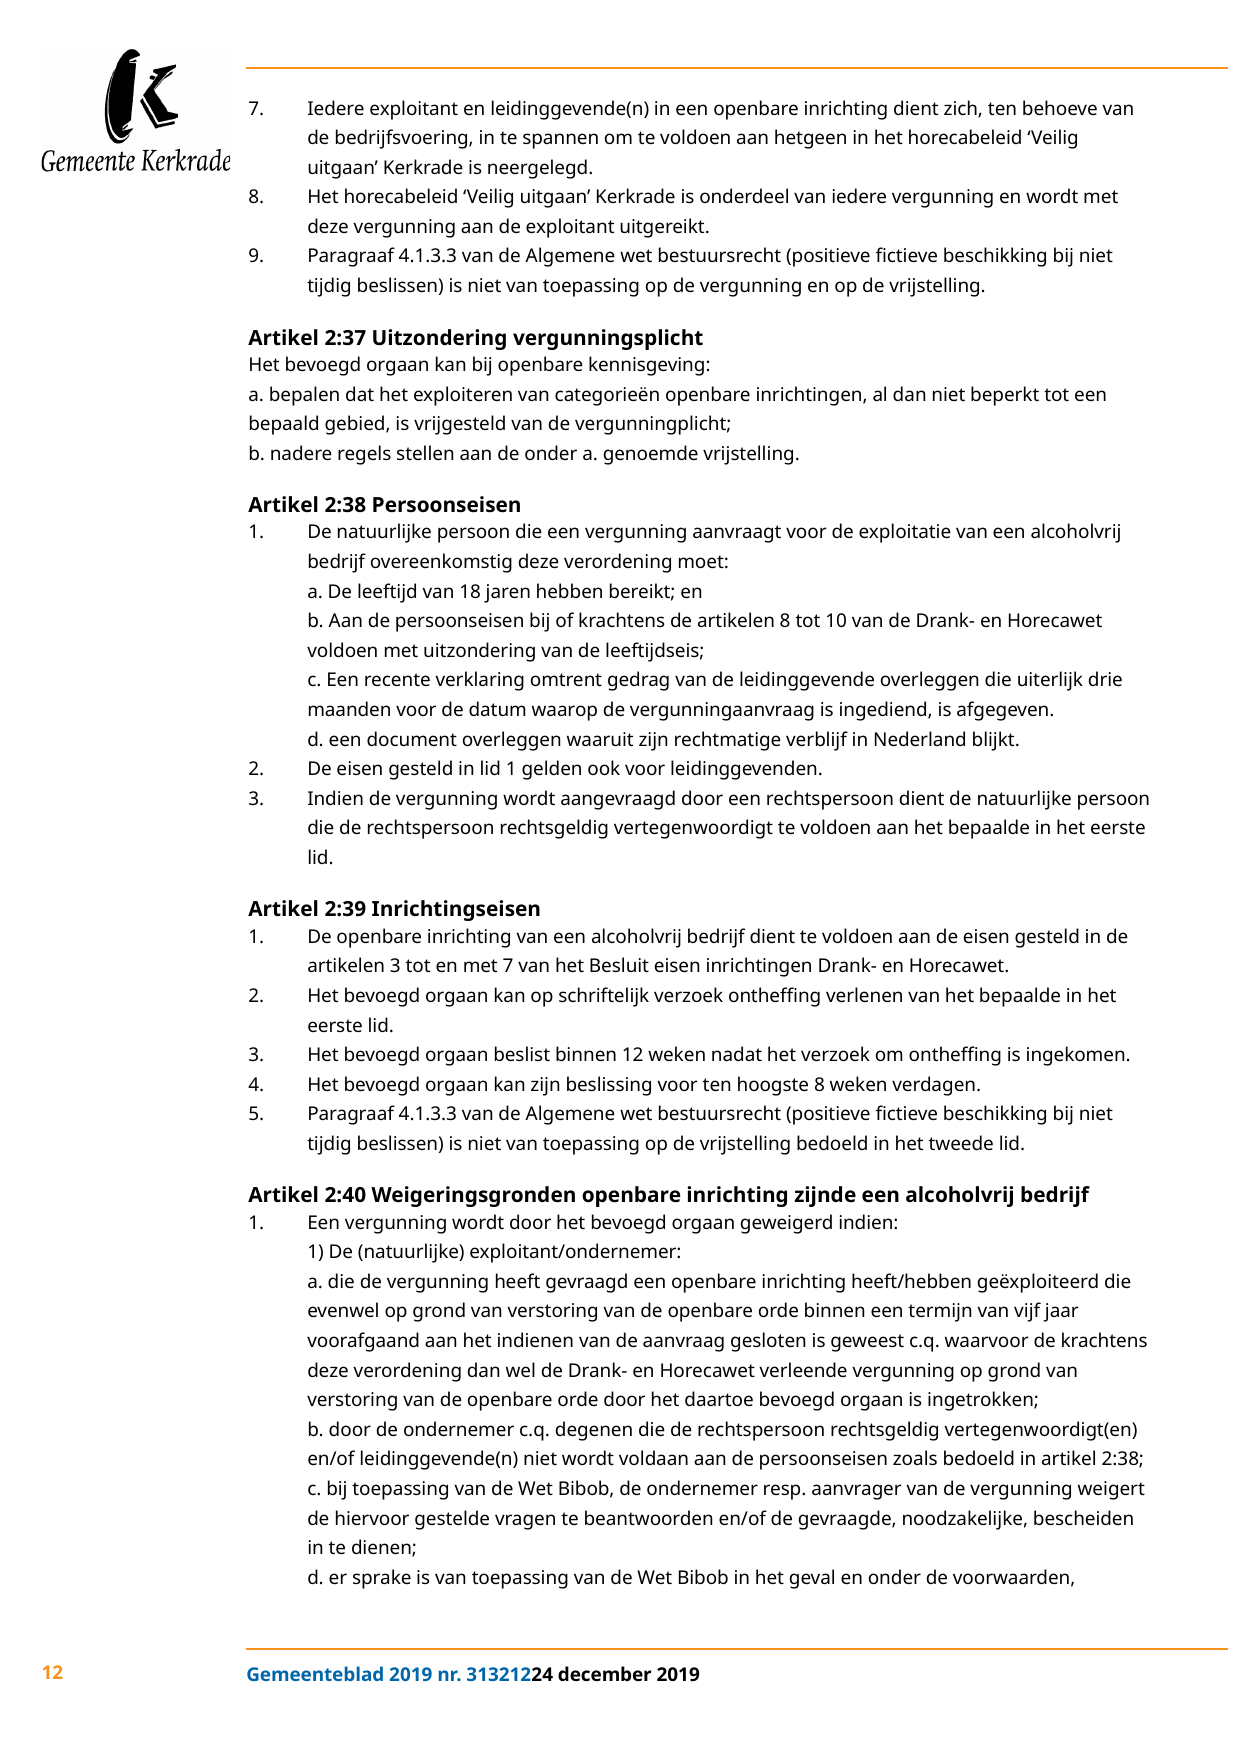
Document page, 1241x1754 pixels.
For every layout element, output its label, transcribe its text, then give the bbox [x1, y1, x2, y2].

list c. Een recente verklaring omtrent gedrag van de leidinggevende overleggen die uiterlijk drie maanden voor de datum waarop de vergunningaanvraag is ingediend, is afgegeven. [248, 667, 1152, 722]
list Indien de vergunning wordt aangevraagd door een rechtspersoon dient de natuurlijke persoon die de rechtspersoon rechtsgeldig vertegenwoordigt te voldoen aan het bepaalde in het eerste lid. [248, 785, 1152, 870]
list De natuurlijke persoon die een vergunning aanvraagt voor de exploitatie van een alcoholvrij bedrijf overeenkomstig deze verordening moet: [248, 519, 1152, 574]
list De openbare inrichting van een alcoholvrij bedrijf dient te voldoen aan de eisen gesteld in de artikelen 3 tot en met 7 van het Besluit eisen inrichtingen Drank- en Horecawet. [248, 923, 1152, 978]
list c. bij toepassing van de Wet Bibob, de ondernemer resp. aanvrager van de vergunning weigert de hiervoor gestelde vragen te beantwoorden en/of de gevraagde, noodzakelijke, bescheiden in te dienen; [248, 1475, 1152, 1560]
text Het bevoegd orgaan kan bij openbare kennisgeving: [248, 351, 1152, 377]
text b. nadere regels stellen aan de onder a. genoemde vrijstelling. [248, 440, 1152, 466]
text Artikel 2:37 Uitzondering vergunningsplicht [248, 323, 1152, 351]
list Het bevoegd orgaan kan op schriftelijk verzoek ontheffing verlenen van het bepaalde in het eerste lid. [248, 982, 1152, 1037]
list Paragraaf 4.1.3.3 van de Algemene wet bestuursrecht (positieve fictieve beschikking bij niet tijdig beslissen) is niet van toepassing op de vergunning en op de vrijstelling. [248, 243, 1152, 298]
list Het bevoegd orgaan beslist binnen 12 weken nadat het verzoek om ontheffing is ingekomen. [248, 1041, 1152, 1067]
list Iedere exploitant en leidinggevende(n) in een openbare inrichting dient zich, ten behoeve van de bedrijfsvoering, in te spannen om te voldoen aan hetgeen in het horecabeleid ‘Veilig uitgaan’ Kerkrade is neergelegd. [248, 95, 1152, 180]
list b. Aan de persoonseisen bij of krachtens de artikelen 8 tot 10 van de Drank- en Horecawet voldoen met uitzondering van de leeftijdseis; [248, 607, 1152, 663]
list Paragraaf 4.1.3.3 van de Algemene wet bestuursrecht (positieve fictieve beschikking bij niet tijdig beslissen) is niet van toepassing op de vrijstelling bedoeld in het tweede lid. [248, 1101, 1152, 1156]
list a. De leeftijd van 18 jaren hebben bereikt; en [248, 578, 1152, 604]
list 1) De (natuurlijke) exploitant/ondernemer: [248, 1238, 1152, 1264]
list d. een document overleggen waaruit zijn rechtmatige verblijf in Nederland blijkt. [248, 726, 1152, 752]
list a. die de vergunning heeft gevraagd een openbare inrichting heeft/hebben geëxploiteerd die evenwel op grond van verstoring van de openbare orde binnen een termijn van vijf jaar voorafgaand aan het indienen van de aanvraag gesloten is geweest c.q. waarvoor de krachtens deze verordening dan wel de Drank- en Horecawet verleende vergunning op grond van verstoring van de openbare orde door het daartoe bevoegd orgaan is ingetrokken; [248, 1268, 1152, 1412]
list De eisen gesteld in lid 1 gelden ook voor leidinggevenden. [248, 755, 1152, 781]
list d. er sprake is van toepassing van de Wet Bibob in het geval en onder de voorwaarden, [248, 1564, 1152, 1590]
list Een vergunning wordt door het bevoegd orgaan geweigerd indien: [248, 1209, 1152, 1235]
list Het bevoegd orgaan kan zijn beslissing voor ten hoogste 8 weken verdagen. [248, 1071, 1152, 1097]
text Artikel 2:38 Persoonseisen [248, 490, 1152, 519]
text a. bepalen dat het exploiteren van categorieën openbare inrichtingen, al dan niet beperkt tot een bepaald gebied, is vrijgesteld van de vergunningplicht; [248, 381, 1152, 436]
list b. door de ondernemer c.q. degenen die de rechtspersoon rechtsgeldig vertegenwoordigt(en) en/of leidinggevende(n) niet wordt voldaan aan de persoonseisen zoals bedoeld in artikel 2:38; [248, 1416, 1152, 1471]
text Artikel 2:39 Inrichtingseisen [248, 894, 1152, 923]
text Artikel 2:40 Weigeringsgronden openbare inrichting zijnde een alcoholvrij bedrijf [248, 1181, 1152, 1209]
list Het horecabeleid ‘Veilig uitgaan’ Kerkrade is onderdeel van iedere vergunning en wordt met deze vergunning aan de exploitant uitgereikt. [248, 183, 1152, 239]
picture [41, 47, 231, 172]
